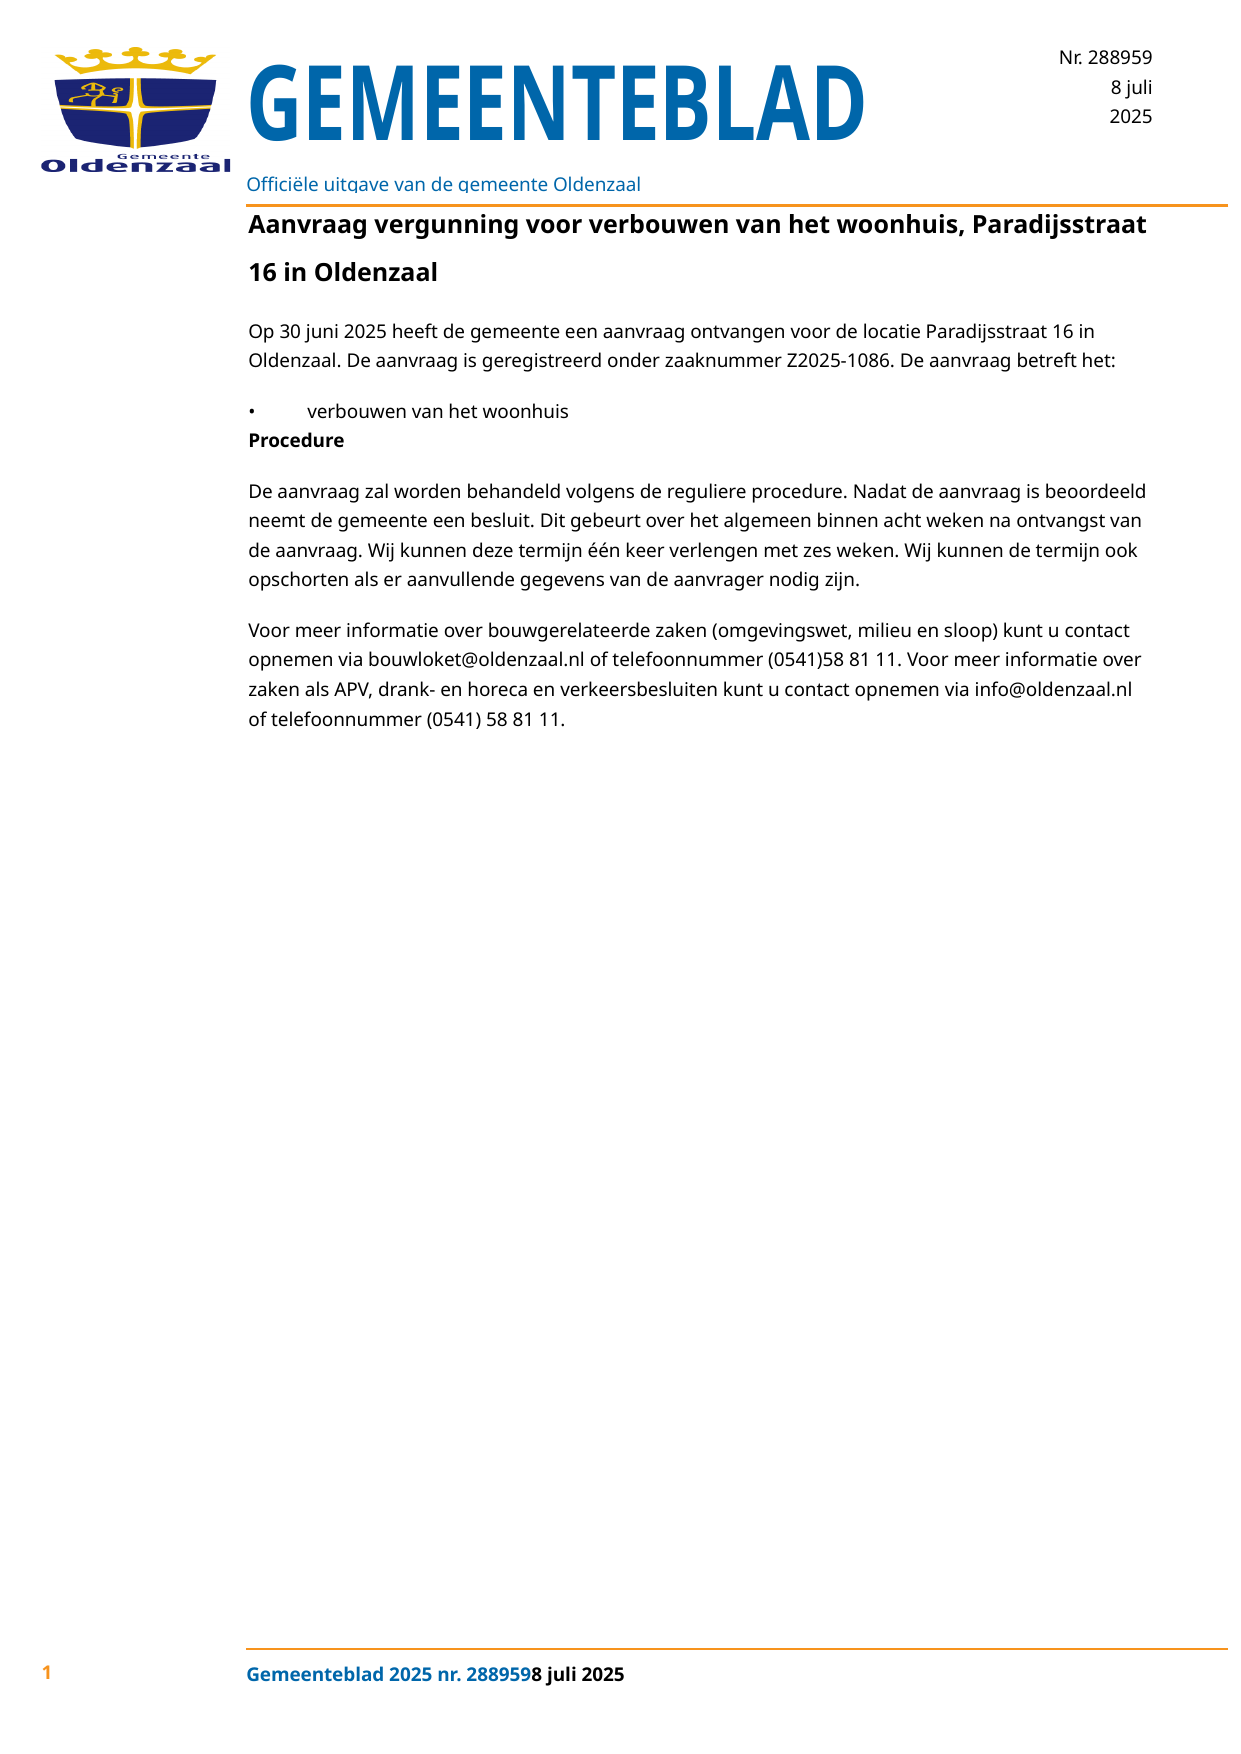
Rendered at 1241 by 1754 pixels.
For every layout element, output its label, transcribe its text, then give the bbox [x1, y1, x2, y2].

text Procedure [248, 427, 1152, 453]
text De aanvraag zal worden behandeld volgens de reguliere procedure. Nadat de aanvraag is beoordeeld neemt de gemeente een besluit. Dit gebeurt over het algemeen binnen acht weken na ontvangst van de aanvraag. Wij kunnen deze termijn één keer verlengen met zes weken. Wij kunnen de termijn ook opschorten als er aanvullende gegevens van de aanvrager nodig zijn. [248, 478, 1152, 592]
text Voor meer informatie over bouwgerelateerde zaken (omgevingswet, milieu en sloop) kunt u contact opnemen via bouwloket@oldenzaal.nl of telefoonnummer (0541)58 81 11. Voor meer informatie over zaken als APV, drank- en horeca en verkeersbesluiten kunt u contact opnemen via info@oldenzaal.nl of telefoonnummer (0541) 58 81 11. [248, 617, 1152, 732]
text Aanvraag vergunning voor verbouwen van het woonhuis, Paradijsstraat 16 in Oldenzaal [248, 207, 1152, 288]
list verbouwen van het woonhuis [248, 398, 1152, 424]
picture [41, 47, 231, 172]
text Op 30 juni 2025 heeft de gemeente een aanvraag ontvangen voor de locatie Paradijsstraat 16 in Oldenzaal. De aanvraag is geregistreerd onder zaaknummer Z2025-1086. De aanvraag betreft het: [248, 318, 1152, 373]
